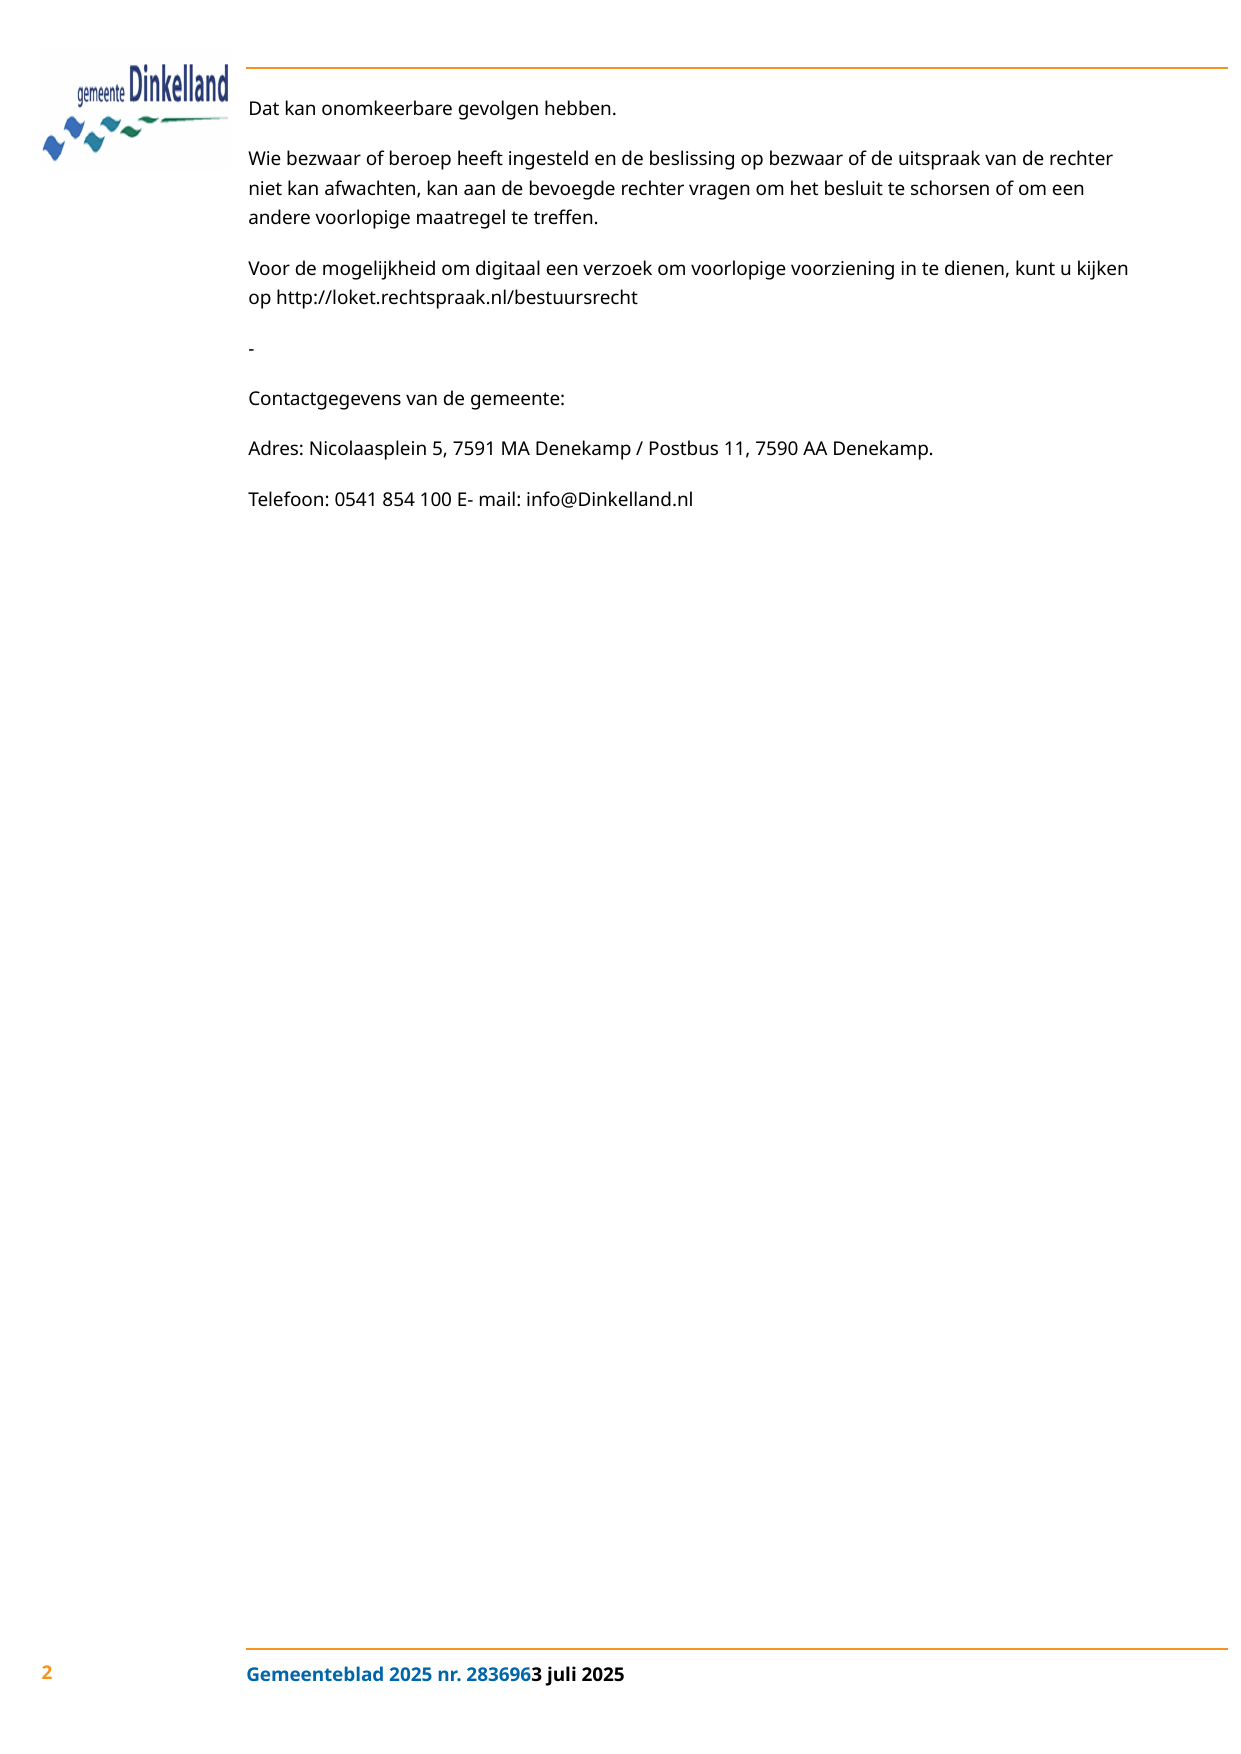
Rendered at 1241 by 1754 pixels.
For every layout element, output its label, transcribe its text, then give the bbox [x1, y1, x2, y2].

text Adres: Nicolaasplein 5, 7591 MA Denekamp / Postbus 11, 7590 AA Denekamp. [248, 436, 1152, 461]
text Contactgegevens van de gemeente: [248, 385, 1152, 411]
text Dat kan onomkeerbare gevolgen hebben. [248, 95, 1152, 121]
picture [41, 47, 231, 172]
text Wie bezwaar of beroep heeft ingesteld en de beslissing op bezwaar of de uitspraak van de rechter niet kan afwachten, kan aan de bevoegde rechter vragen om het besluit te schorsen of om een andere voorlopige maatregel te treffen. [248, 145, 1152, 230]
text - [248, 335, 1152, 361]
text Voor de mogelijkheid om digitaal een verzoek om voorlopige voorziening in te dienen, kunt u kijken op http://loket.rechtspraak.nl/bestuursrecht [248, 255, 1152, 310]
text Telefoon: 0541 854 100 E- mail: info@Dinkelland.nl [248, 486, 1152, 512]
